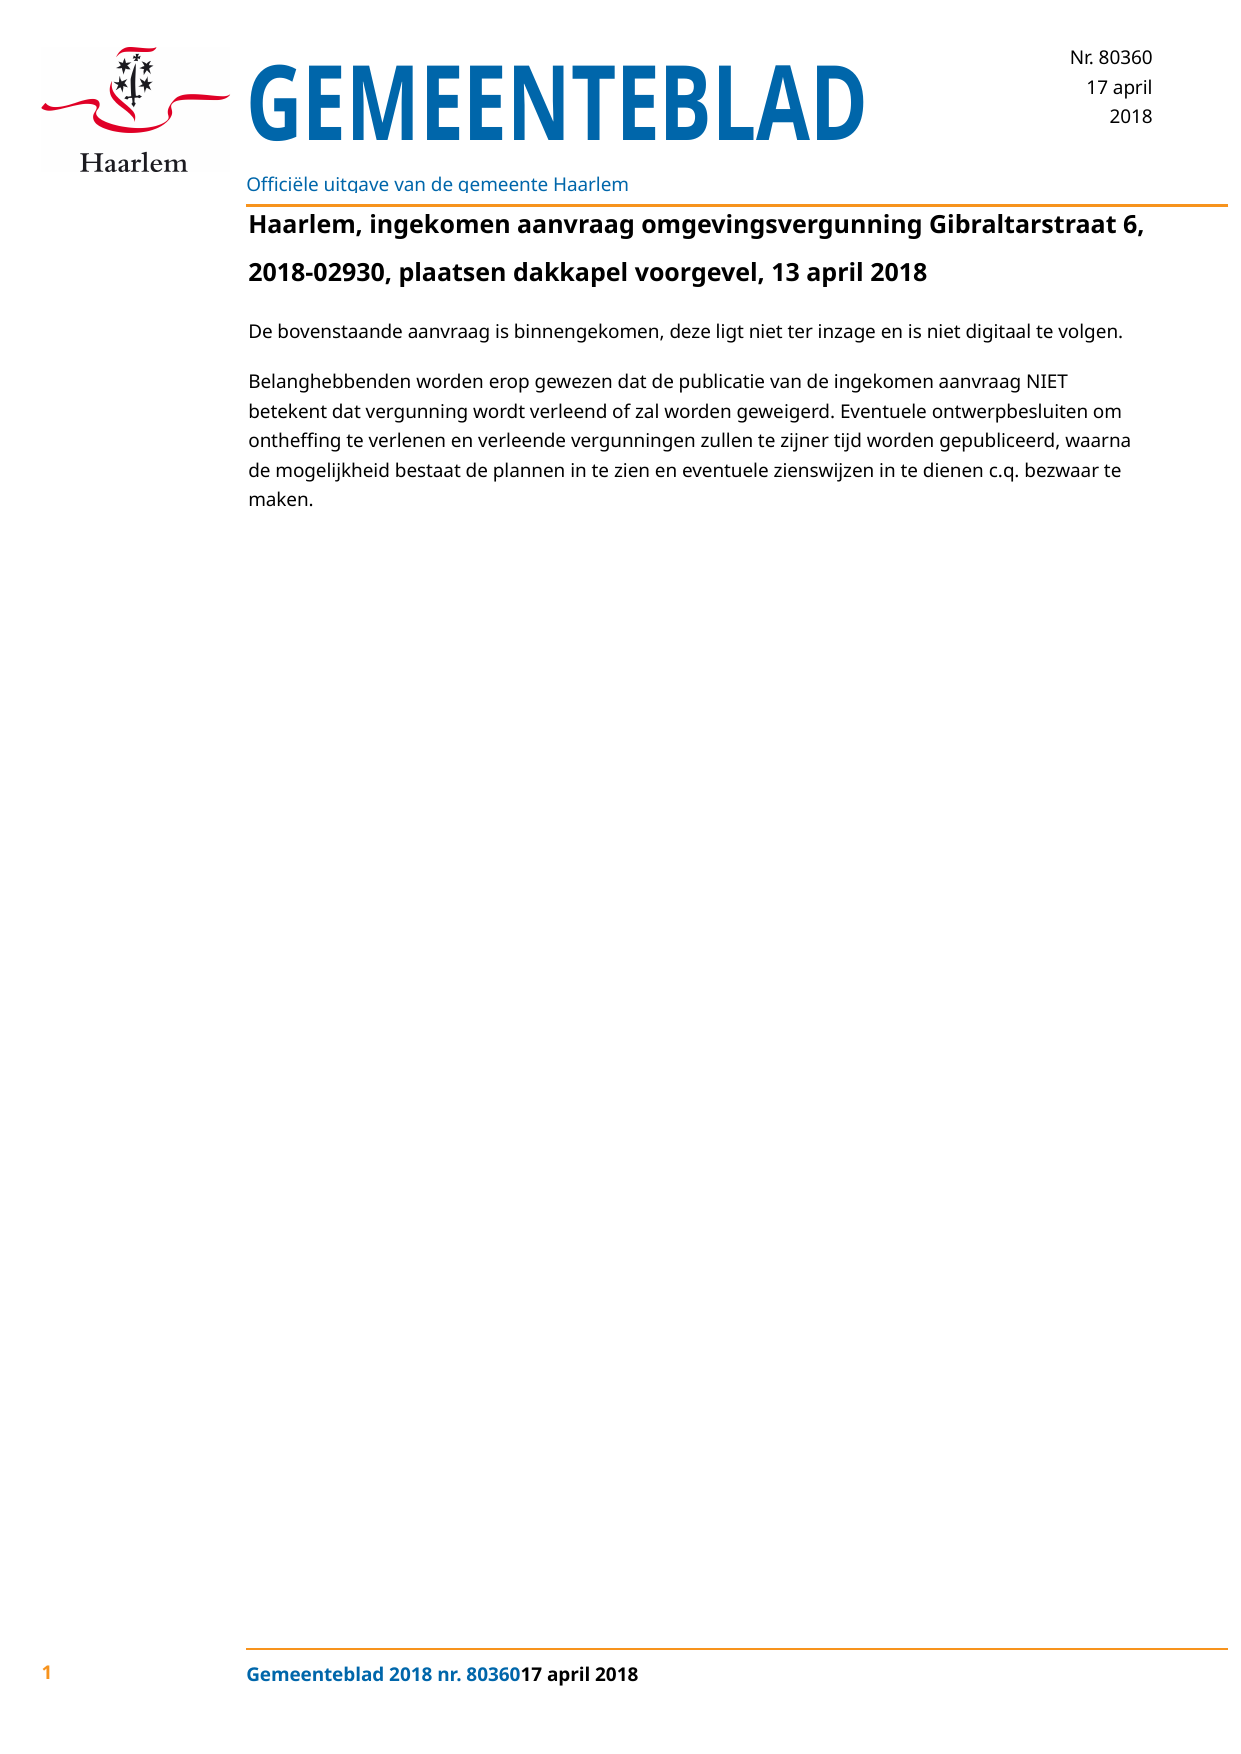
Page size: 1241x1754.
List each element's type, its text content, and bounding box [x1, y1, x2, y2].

text De bovenstaande aanvraag is binnengekomen, deze ligt niet ter inzage en is niet digitaal te volgen. [248, 318, 1152, 344]
text Haarlem, ingekomen aanvraag omgevingsvergunning Gibraltarstraat 6, 2018-02930, plaatsen dakkapel voorgevel, 13 april 2018 [248, 207, 1152, 288]
picture [41, 47, 231, 172]
text Belanghebbenden worden erop gewezen dat de publicatie van de ingekomen aanvraag NIET betekent dat vergunning wordt verleend of zal worden geweigerd. Eventuele ontwerpbesluiten om ontheffing te verlenen en verleende vergunningen zullen te zijner tijd worden gepubliceerd, waarna de mogelijkheid bestaat de plannen in te zien en eventuele zienswijzen in te dienen c.q. bezwaar te maken. [248, 368, 1152, 512]
